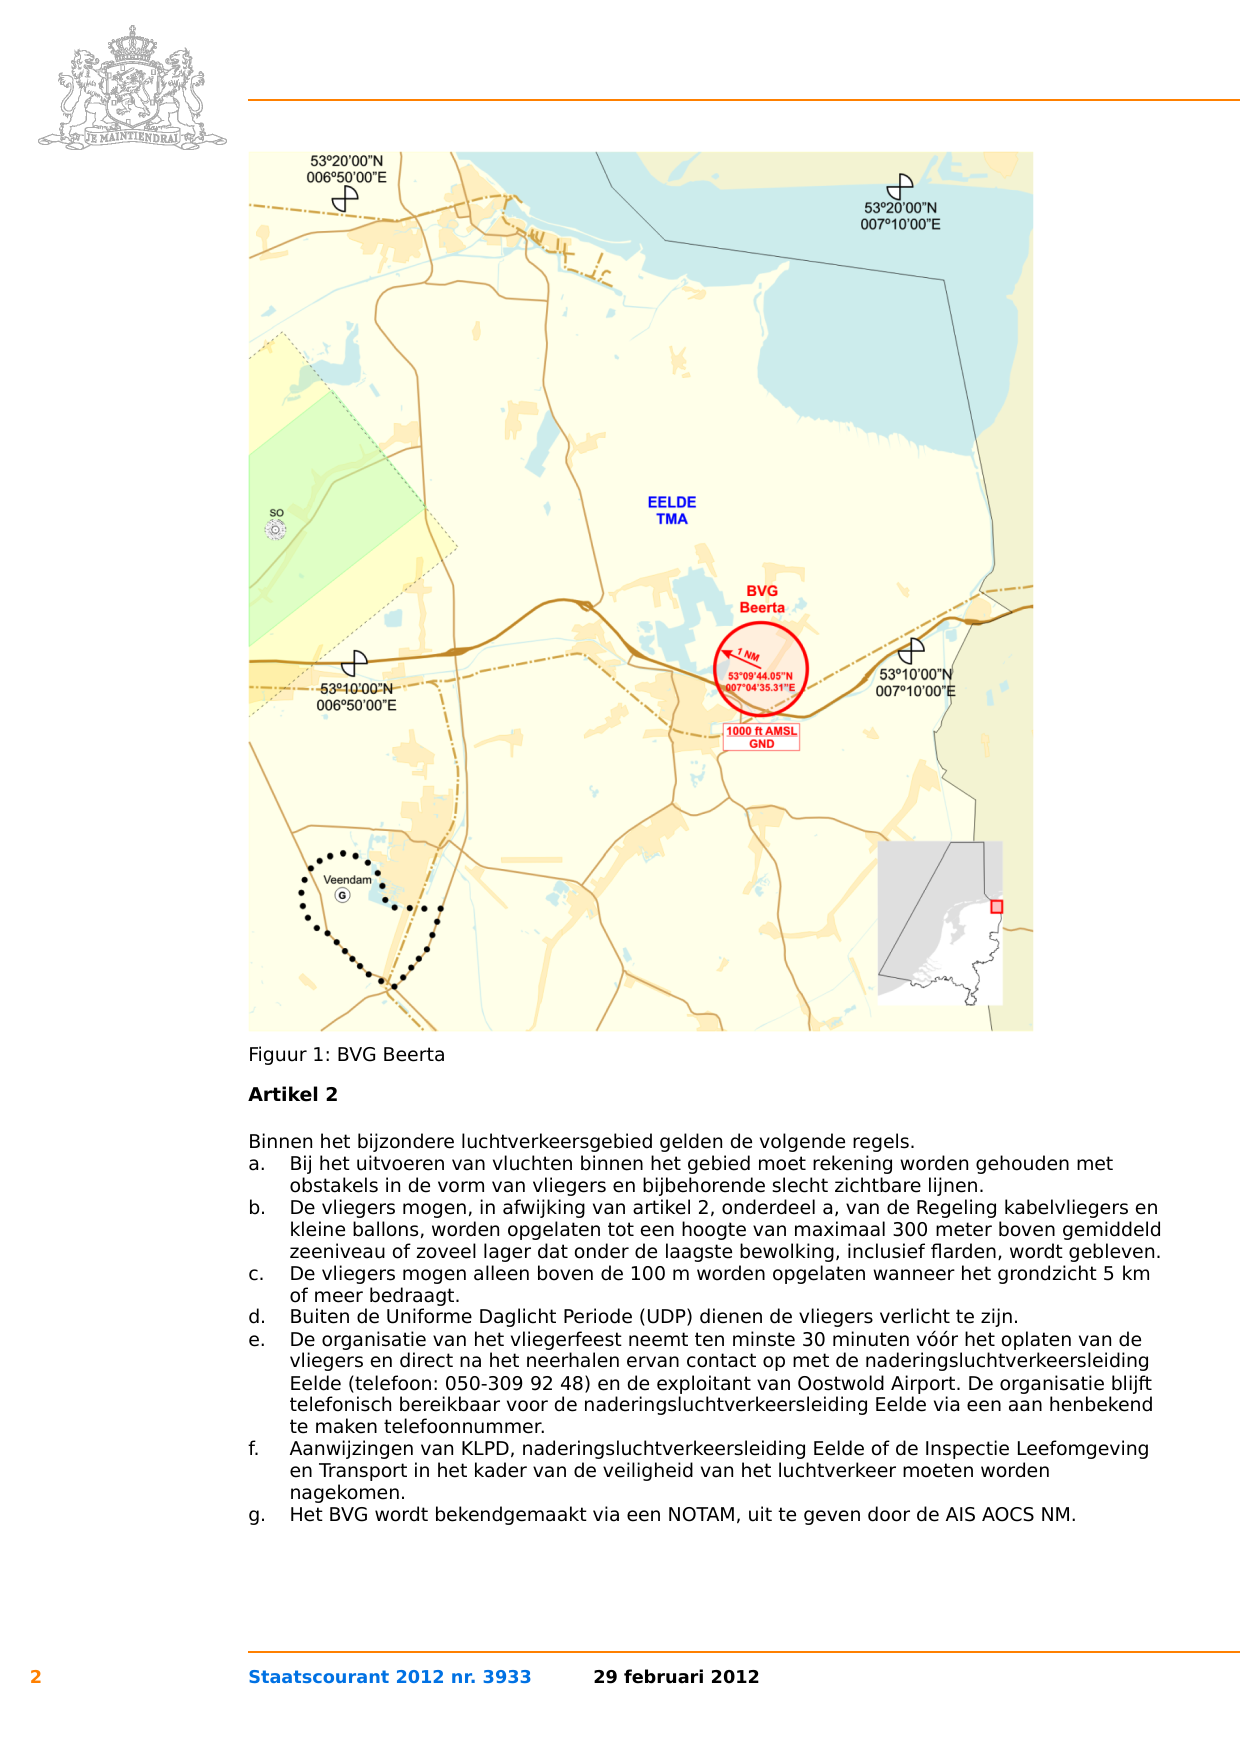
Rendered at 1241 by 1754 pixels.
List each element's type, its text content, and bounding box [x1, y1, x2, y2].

text g. Het BVG wordt bekendgemaakt via een NOTAM, uit te geven door de AIS AOCS NM. [248, 1504, 1163, 1526]
text Binnen het bijzondere luchtverkeersgebied gelden de volgende regels. [248, 1131, 1163, 1153]
text a. Bij het uitvoeren van vluchten binnen het gebied moet rekening worden gehouden met obstakels in de vorm van vliegers en bijbehorende slecht zichtbare lijnen. [248, 1153, 1163, 1197]
text e. De organisatie van het vliegerfeest neemt ten minste 30 minuten vóór het oplaten van de vliegers en direct na het neerhalen ervan contact op met de naderingsluchtverkeersleiding Eelde (telefoon: 050-309 92 48) en de exploitant van Oostwold Airport. De organisatie blijft telefonisch bereikbaar voor de naderingsluchtverkeersleiding Eelde via een aan henbekend te maken telefoonnummer. [248, 1328, 1163, 1438]
text f. Aanwijzingen van KLPD, naderingsluchtverkeersleiding Eelde of de Inspectie Leefomgeving en Transport in het kader van de veiligheid van het luchtverkeer moeten worden nagekomen. [248, 1438, 1163, 1504]
text Figuur 1: BVG Beerta [248, 1043, 1033, 1065]
text d. Buiten de Uniforme Daglicht Periode (UDP) dienen de vliegers verlicht te zijn. [248, 1306, 1163, 1328]
text b. De vliegers mogen, in afwijking van artikel 2, onderdeel a, van de Regeling kabelvliegers en kleine ballons, worden opgelaten tot een hoogte van maximaal 300 meter boven gemiddeld zeeniveau of zoveel lager dat onder de laagste bewolking, inclusief flarden, wordt gebleven. [248, 1197, 1163, 1262]
text c. De vliegers mogen alleen boven de 100 m worden opgelaten wanneer het grondzicht 5 km of meer bedraagt. [248, 1262, 1163, 1306]
picture [248, 151, 1034, 1032]
subtitle Artikel 2 [248, 1084, 1163, 1106]
picture [38, 25, 227, 150]
